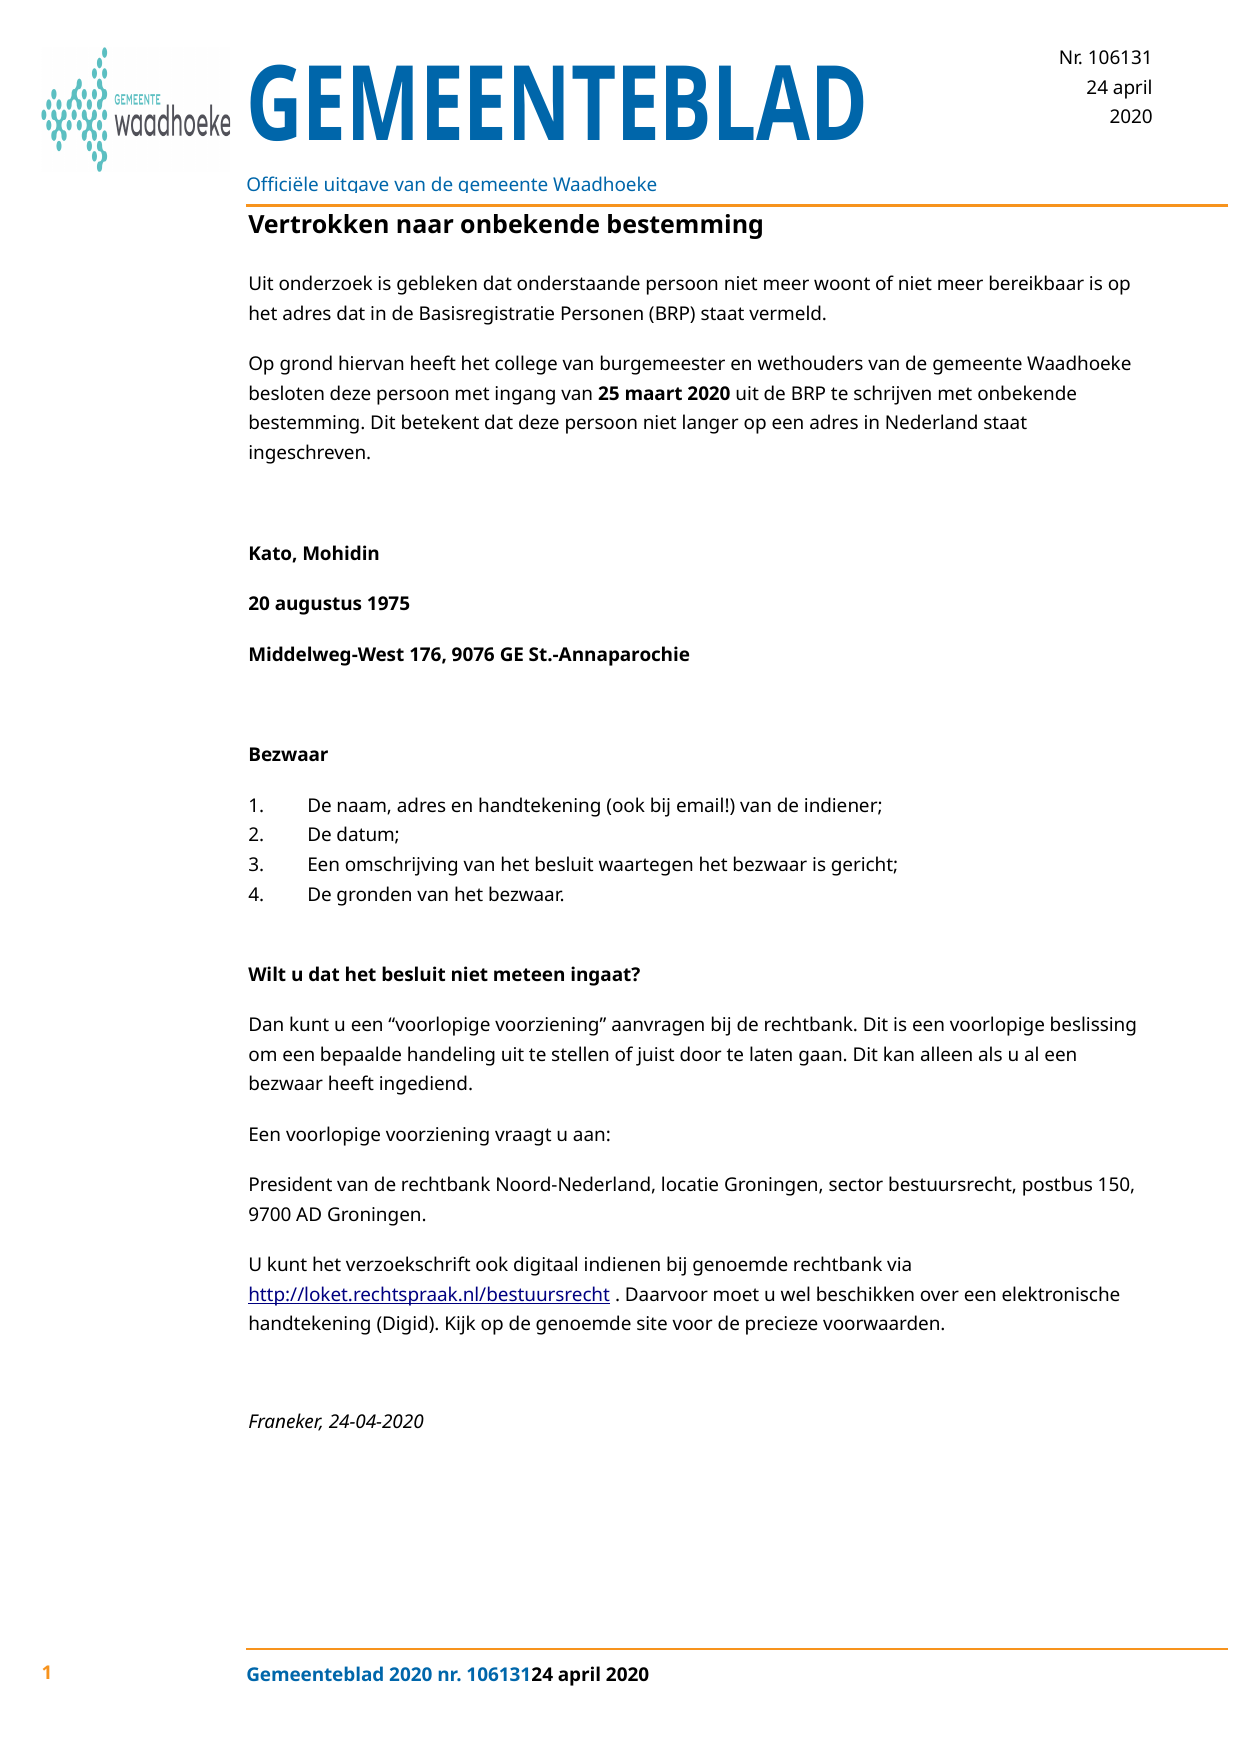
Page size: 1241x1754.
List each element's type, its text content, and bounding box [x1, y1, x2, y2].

text Middelweg-West 176, 9076 GE St.-Annaparochie [248, 641, 1152, 666]
list Een omschrijving van het besluit waartegen het bezwaar is gericht; [248, 851, 1152, 877]
text 20 augustus 1975 [248, 590, 1152, 616]
text President van de rechtbank Noord-Nederland, locatie Groningen, sector bestuursrecht, postbus 150, 9700 AD Groningen. [248, 1171, 1152, 1226]
text Bezwaar [248, 742, 1152, 767]
text Een voorlopige voorziening vraagt u aan: [248, 1121, 1152, 1146]
text Kato, Mohidin [248, 540, 1152, 566]
list De gronden van het bezwaar. [248, 881, 1152, 906]
list De naam, adres en handtekening (ook bij email!) van de indiener; [248, 792, 1152, 818]
text Vertrokken naar onbekende bestemming [248, 207, 1152, 241]
text Franeker, 24-04-2020 [248, 1408, 1152, 1434]
text Wilt u dat het besluit niet meteen ingaat? [248, 961, 1152, 986]
list De datum; [248, 822, 1152, 847]
text Op grond hiervan heeft het college van burgemeester en wethouders van de gemeente Waadhoeke besloten deze persoon met ingang van 25 maart 2020 uit de BRP te schrijven met onbekende bestemming. Dit betekent dat deze persoon niet langer op een adres in Nederland staat ingeschreven. [248, 350, 1152, 465]
text Dan kunt u een “voorlopige voorziening” aanvragen bij de rechtbank. Dit is een voorlopige beslissing om een bepaalde handeling uit te stellen of juist door te laten gaan. Dit kan alleen als u al een bezwaar heeft ingediend. [248, 1011, 1152, 1096]
picture [41, 47, 231, 172]
text U kunt het verzoekschrift ook digitaal indienen bij genoemde rechtbank via http://loket.rechtspraak.nl/bestuursrecht . Daarvoor moet u wel beschikken over een elektronische handtekening (Digid). Kijk op de genoemde site voor de precieze voorwaarden. [248, 1251, 1152, 1336]
text Uit onderzoek is gebleken dat onderstaande persoon niet meer woont of niet meer bereikbaar is op het adres dat in de Basisregistratie Personen (BRP) staat vermeld. [248, 270, 1152, 326]
